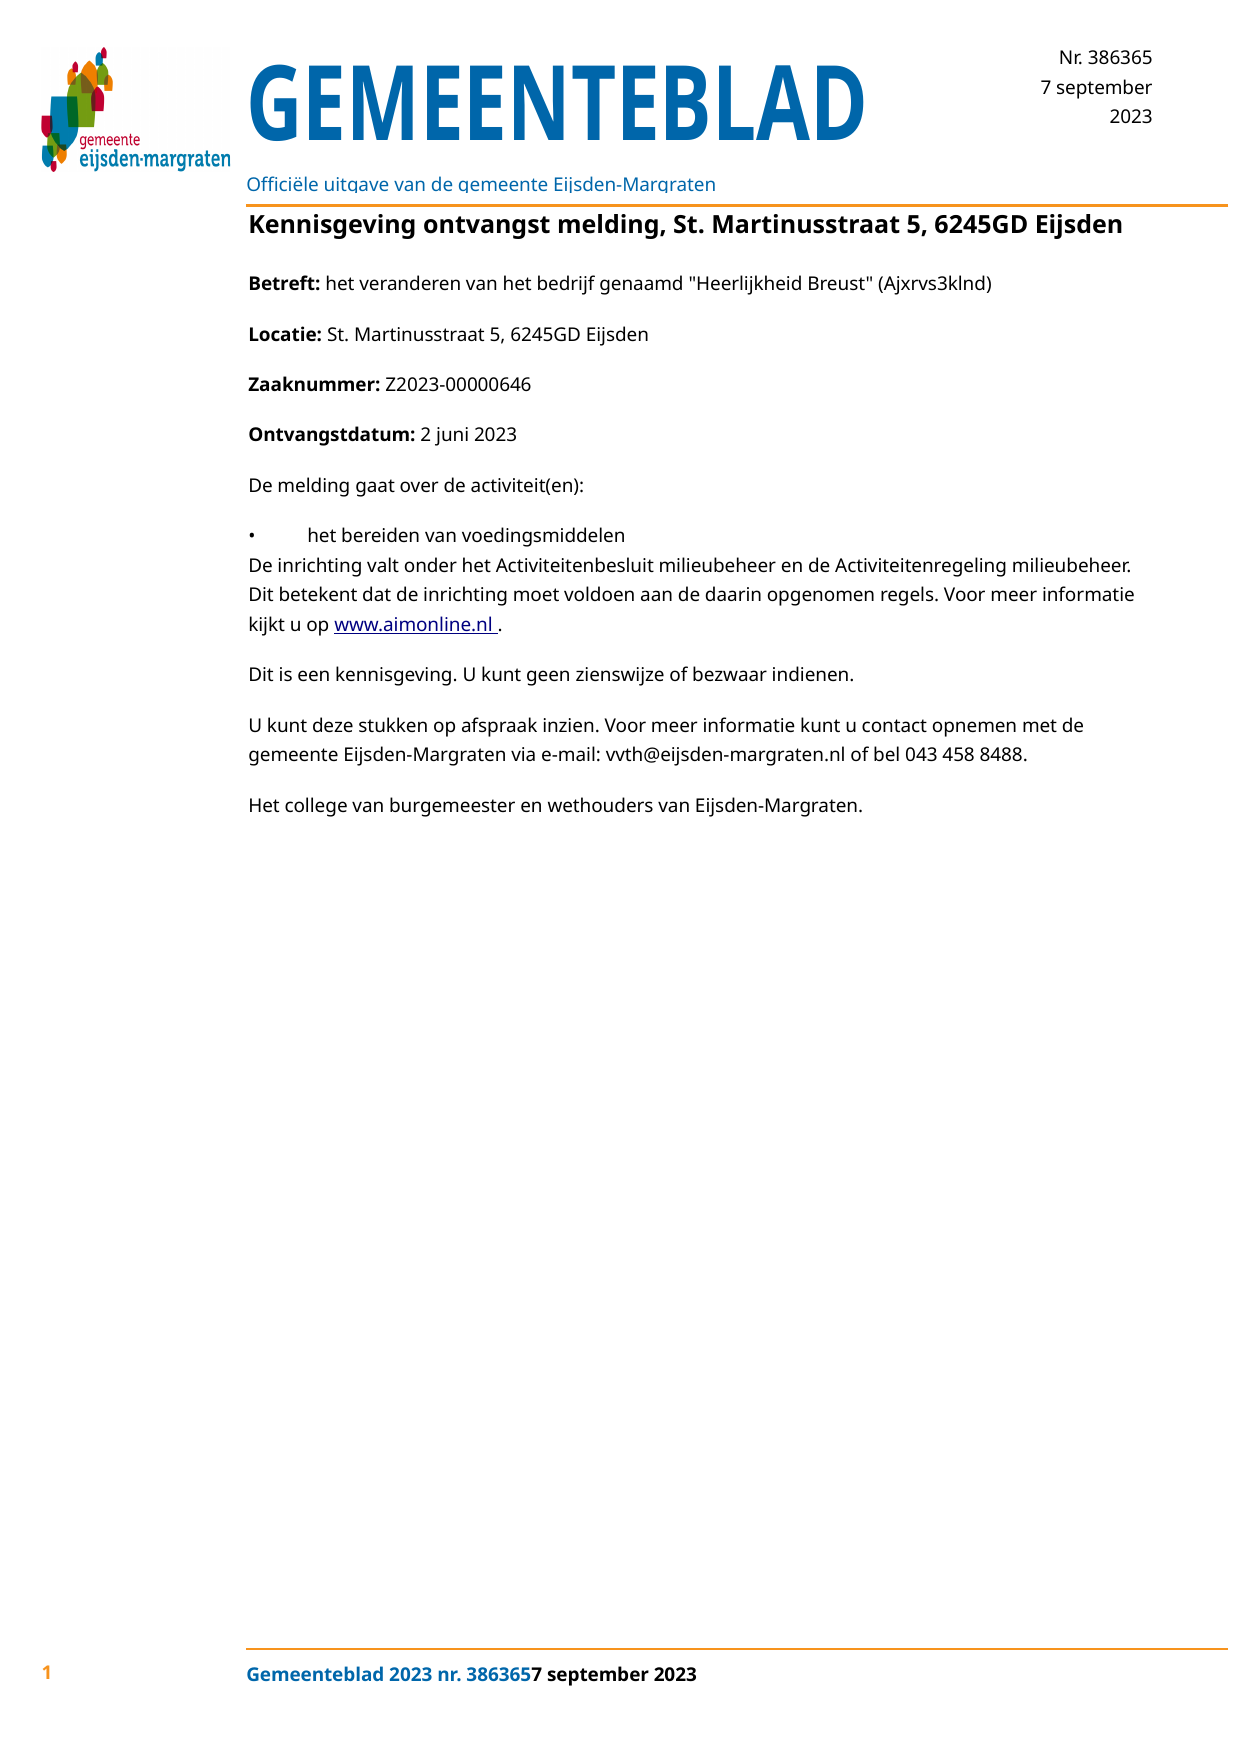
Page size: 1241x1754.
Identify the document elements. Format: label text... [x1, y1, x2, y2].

text Het college van burgemeester en wethouders van Eijsden-Margraten. [248, 792, 1152, 818]
text Dit is een kennisgeving. U kunt geen zienswijze of bezwaar indienen. [248, 662, 1152, 687]
text Locatie: St. Martinusstraat 5, 6245GD Eijsden [248, 321, 1152, 346]
text De inrichting valt onder het Activiteitenbesluit milieubeheer en de Activiteitenregeling milieubeheer. Dit betekent dat de inrichting moet voldoen aan de daarin opgenomen regels. Voor meer informatie kijkt u op www.aimonline.nl . [248, 552, 1152, 637]
text U kunt deze stukken op afspraak inzien. Voor meer informatie kunt u contact opnemen met de gemeente Eijsden-Margraten via e-mail: vvth@eijsden-margraten.nl of bel 043 458 8488. [248, 712, 1152, 767]
text De melding gaat over de activiteit(en): [248, 472, 1152, 498]
text Zaaknummer: Z2023-00000646 [248, 371, 1152, 397]
text Kennisgeving ontvangst melding, St. Martinusstraat 5, 6245GD Eijsden [248, 207, 1152, 241]
text Ontvangstdatum: 2 juni 2023 [248, 422, 1152, 447]
picture [41, 47, 231, 172]
list het bereiden van voedingsmiddelen [248, 522, 1152, 548]
text Betreft: het veranderen van het bedrijf genaamd "Heerlijkheid Breust" (Ajxrvs3klnd) [248, 270, 1152, 296]
